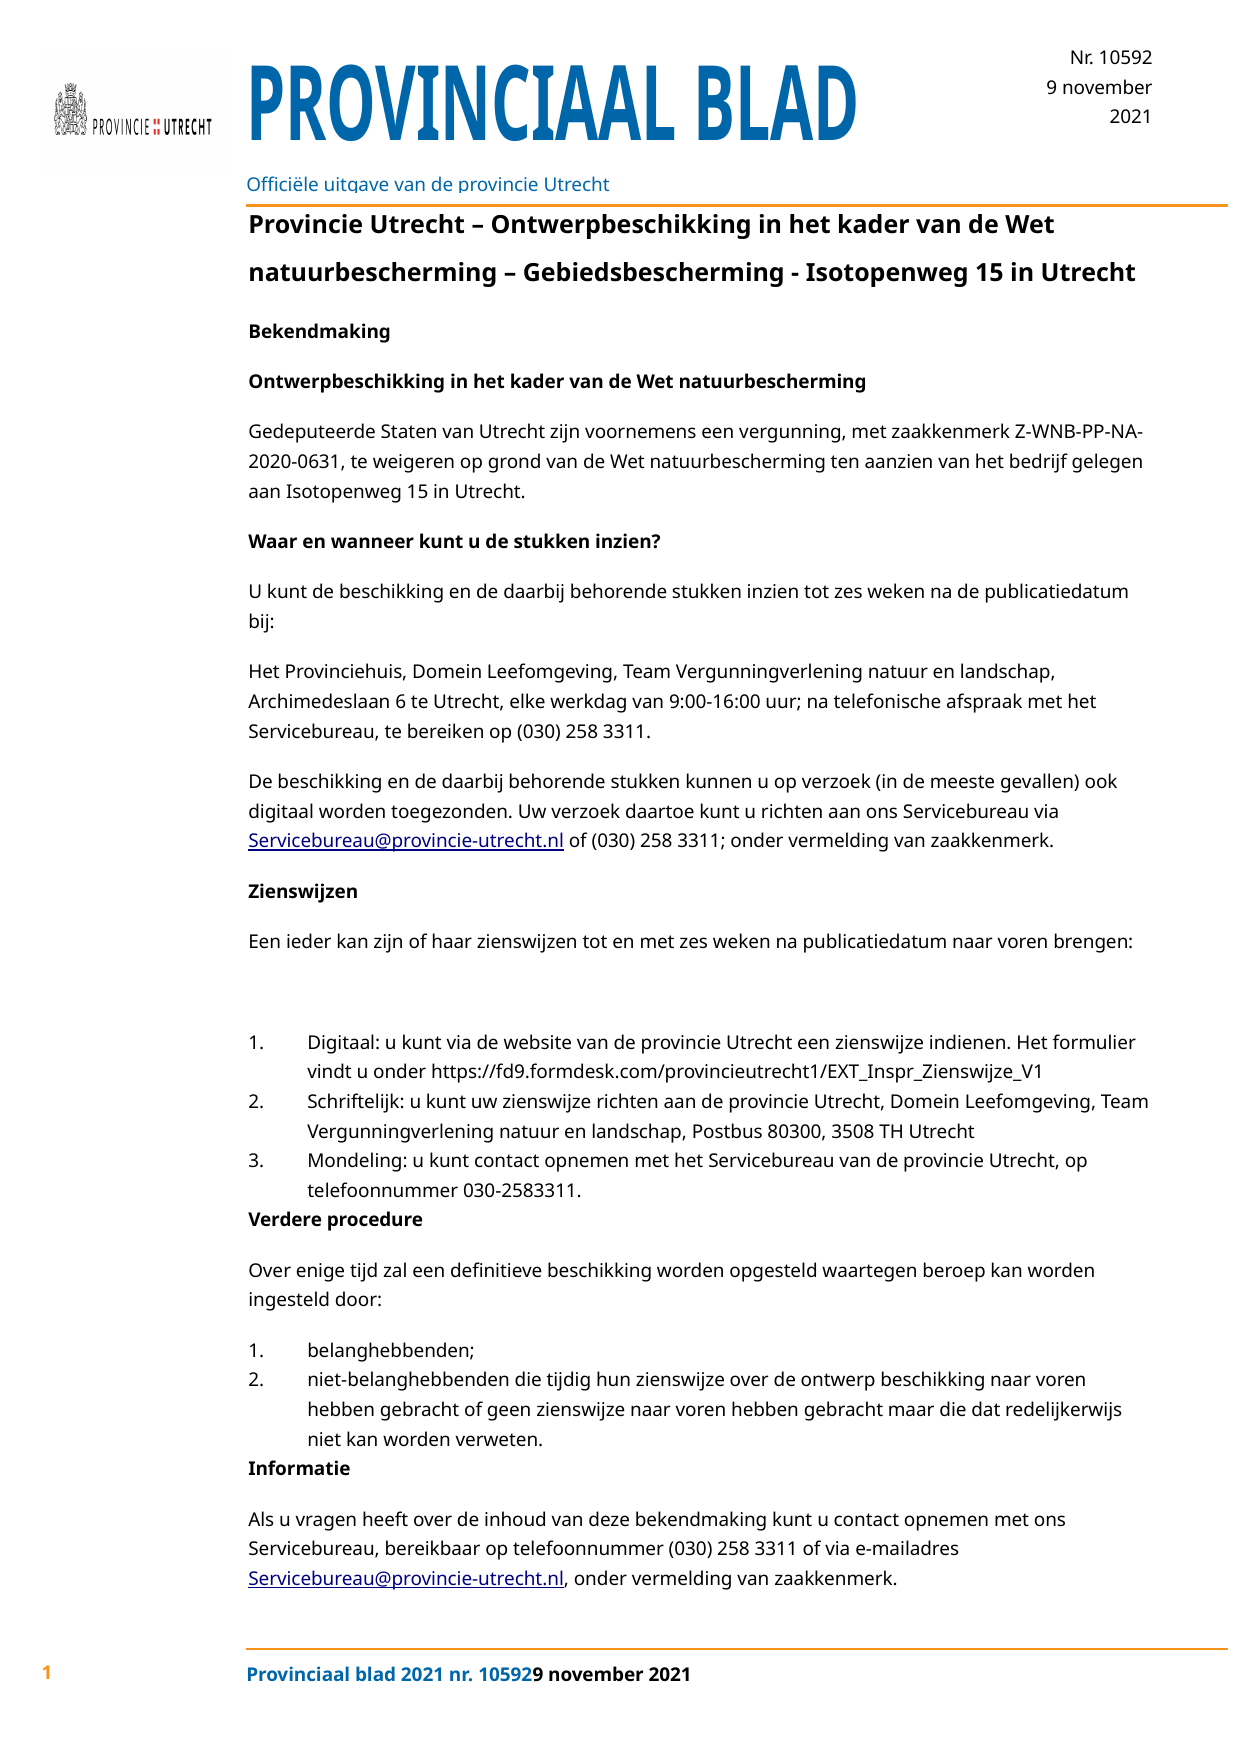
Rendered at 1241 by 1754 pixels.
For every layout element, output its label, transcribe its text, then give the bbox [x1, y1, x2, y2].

text U kunt de beschikking en de daarbij behorende stukken inzien tot zes weken na de publicatiedatum bij: [248, 579, 1152, 634]
text Over enige tijd zal een definitieve beschikking worden opgesteld waartegen beroep kan worden ingesteld door: [248, 1257, 1152, 1312]
list belanghebbenden; [248, 1337, 1152, 1363]
text Bekendmaking [248, 318, 1152, 344]
picture [41, 47, 231, 172]
list Schriftelijk: u kunt uw zienswijze richten aan de provincie Utrecht, Domein Leefomgeving, Team Vergunningverlening natuur en landschap, Postbus 80300, 3508 TH Utrecht [248, 1088, 1152, 1144]
text Als u vragen heeft over de inhoud van deze bekendmaking kunt u contact opnemen met ons Servicebureau, bereikbaar op telefoonnummer (030) 258 3311 of via e-mailadres Servicebureau@provincie-utrecht.nl, onder vermelding van zaakkenmerk. [248, 1506, 1152, 1591]
text Verdere procedure [248, 1207, 1152, 1232]
text Informatie [248, 1455, 1152, 1481]
text Een ieder kan zijn of haar zienswijzen tot en met zes weken na publicatiedatum naar voren brengen: [248, 928, 1152, 954]
list niet-belanghebbenden die tijdig hun zienswijze over de ontwerp beschikking naar voren hebben gebracht of geen zienswijze naar voren hebben gebracht maar die dat redelijkerwijs niet kan worden verweten. [248, 1367, 1152, 1452]
text Waar en wanneer kunt u de stukken inzien? [248, 528, 1152, 554]
text De beschikking en de daarbij behorende stukken kunnen u op verzoek (in de meeste gevallen) ook digitaal worden toegezonden. Uw verzoek daartoe kunt u richten aan ons Servicebureau via Servicebureau@provincie-utrecht.nl of (030) 258 3311; onder vermelding van zaakkenmerk. [248, 768, 1152, 853]
text Provincie Utrecht – Ontwerpbeschikking in het kader van de Wet natuurbescherming – Gebiedsbescherming - Isotopenweg 15 in Utrecht [248, 207, 1152, 288]
text Ontwerpbeschikking in het kader van de Wet natuurbescherming [248, 368, 1152, 394]
text Zienswijzen [248, 878, 1152, 904]
text Het Provinciehuis, Domein Leefomgeving, Team Vergunningverlening natuur en landschap, Archimedeslaan 6 te Utrecht, elke werkdag van 9:00-16:00 uur; na telefonische afspraak met het Servicebureau, te bereiken op (030) 258 3311. [248, 659, 1152, 744]
list Mondeling: u kunt contact opnemen met het Servicebureau van de provincie Utrecht, op telefoonnummer 030-2583311. [248, 1147, 1152, 1203]
list Digitaal: u kunt via de website van de provincie Utrecht een zienswijze indienen. Het formulier vindt u onder https://fd9.formdesk.com/provincieutrecht1/EXT_Inspr_Zienswijze_V1 [248, 1029, 1152, 1084]
text Gedeputeerde Staten van Utrecht zijn voornemens een vergunning, met zaakkenmerk Z-WNB-PP-NA-2020-0631, te weigeren op grond van de Wet natuurbescherming ten aanzien van het bedrijf gelegen aan Isotopenweg 15 in Utrecht. [248, 419, 1152, 504]
